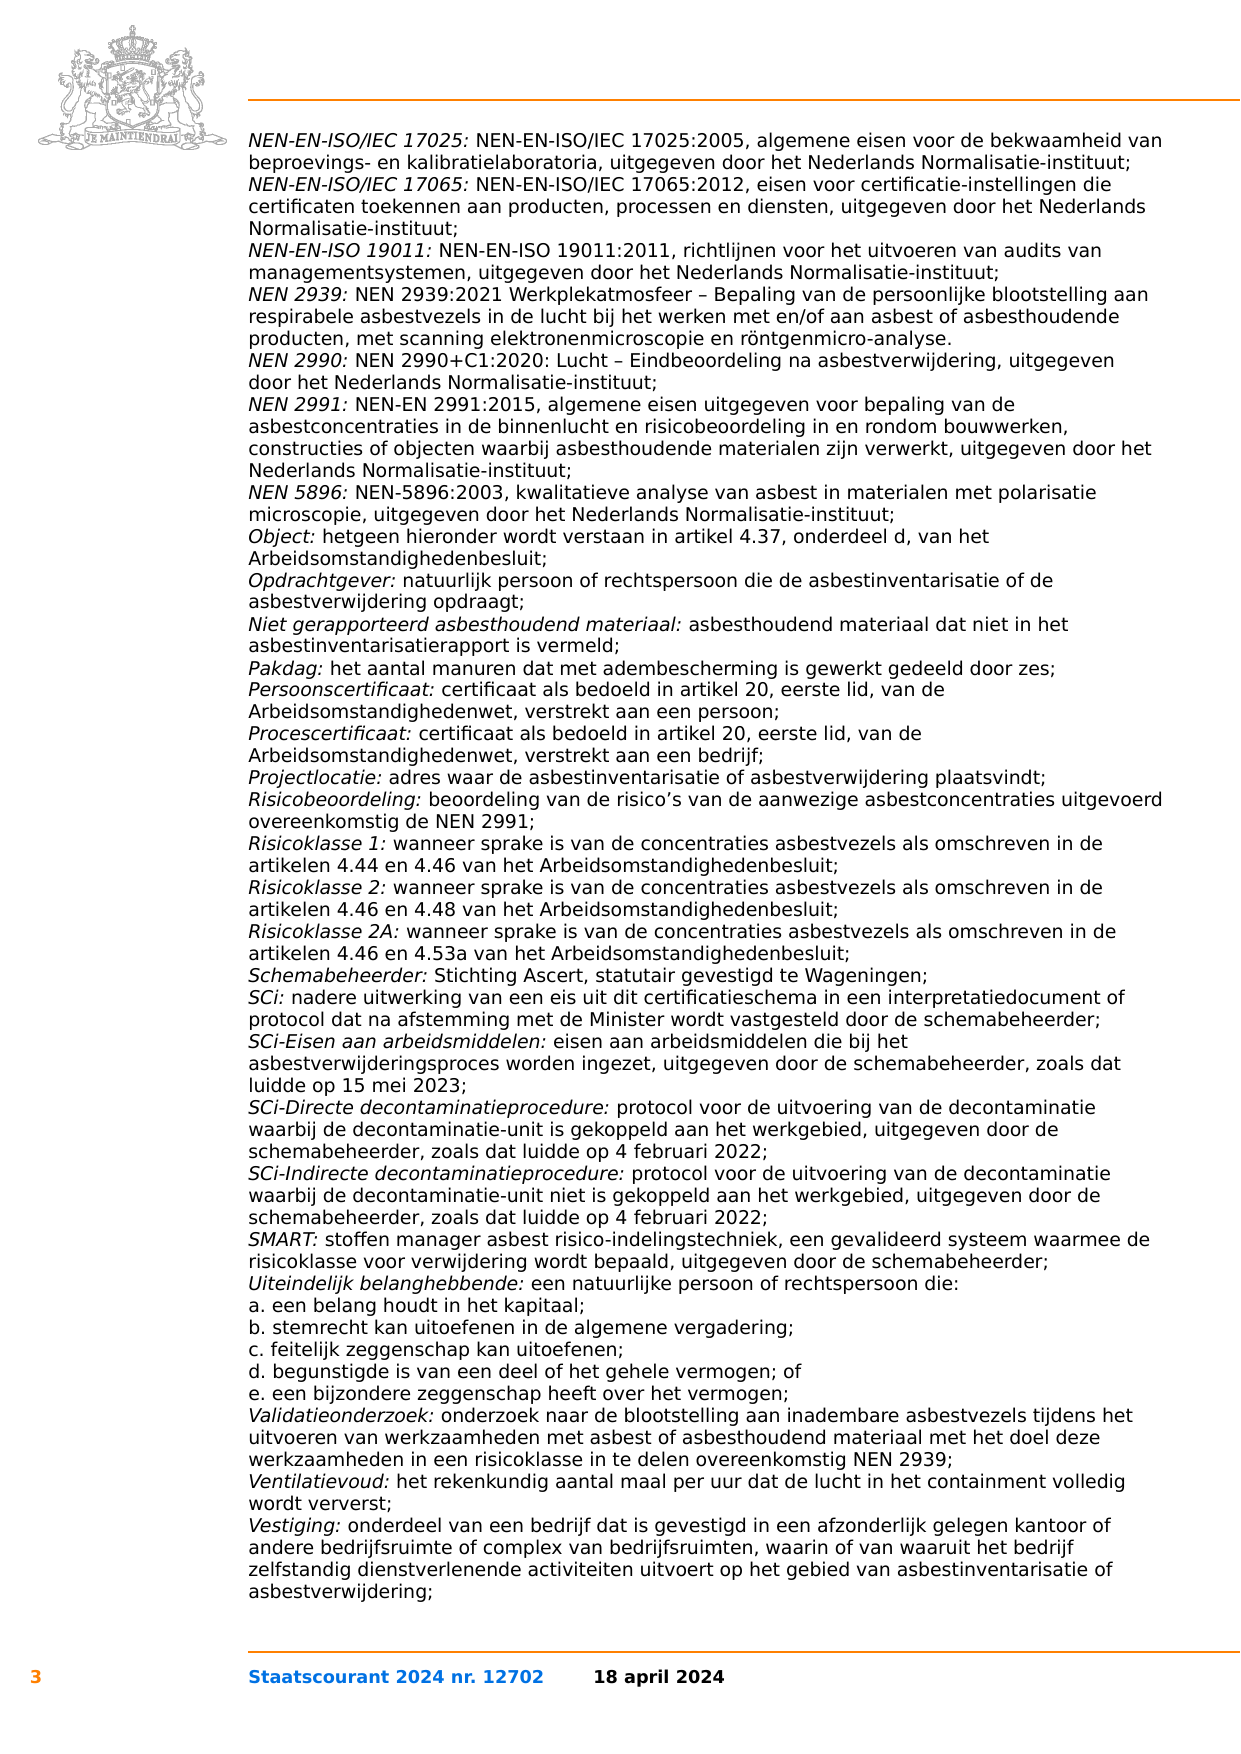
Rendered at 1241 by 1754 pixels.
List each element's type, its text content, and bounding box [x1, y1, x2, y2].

text Schemabeheerder: Stichting Ascert, statutair gevestigd te Wageningen; [248, 965, 1163, 987]
text Niet gerapporteerd asbesthoudend materiaal: asbesthoudend materiaal dat niet in het asbestinventarisatierapport is vermeld; [248, 613, 1163, 657]
text Risicoklasse 2: wanneer sprake is van de concentraties asbestvezels als omschreven in de artikelen 4.46 en 4.48 van het Arbeidsomstandighedenbesluit; [248, 877, 1163, 921]
text Projectlocatie: adres waar de asbestinventarisatie of asbestverwijdering plaatsvindt; [248, 767, 1163, 789]
text SCi-Indirecte decontaminatieprocedure: protocol voor de uitvoering van de decontaminatie waarbij de decontaminatie-unit niet is gekoppeld aan het werkgebied, uitgegeven door de schemabeheerder, zoals dat luidde op 4 februari 2022; [248, 1163, 1163, 1229]
text SCi-Directe decontaminatieprocedure: protocol voor de uitvoering van de decontaminatie waarbij de decontaminatie-unit is gekoppeld aan het werkgebied, uitgegeven door de schemabeheerder, zoals dat luidde op 4 februari 2022; [248, 1097, 1163, 1163]
text NEN 2939: NEN 2939:2021 Werkplekatmosfeer – Bepaling van de persoonlijke blootstelling aan respirabele asbestvezels in de lucht bij het werken met en/of aan asbest of asbesthoudende producten, met scanning elektronenmicroscopie en röntgenmicro-analyse. [248, 284, 1163, 350]
text c. feitelijk zeggenschap kan uitoefenen; [248, 1339, 1163, 1361]
text Pakdag: het aantal manuren dat met adembescherming is gewerkt gedeeld door zes; [248, 657, 1163, 679]
text NEN 2991: NEN-EN 2991:2015, algemene eisen uitgegeven voor bepaling van de asbestconcentraties in de binnenlucht en risicobeoordeling in en rondom bouwwerken, constructies of objecten waarbij asbesthoudende materialen zijn verwerkt, uitgegeven door het Nederlands Normalisatie-instituut; [248, 394, 1163, 482]
text Ventilatievoud: het rekenkundig aantal maal per uur dat de lucht in het containment volledig wordt ververst; [248, 1471, 1163, 1514]
text Persoonscertificaat: certificaat als bedoeld in artikel 20, eerste lid, van de Arbeidsomstandighedenwet, verstrekt aan een persoon; [248, 679, 1163, 723]
text SCi: nadere uitwerking van een eis uit dit certificatieschema in een interpretatiedocument of protocol dat na afstemming met de Minister wordt vastgesteld door de schemabeheerder; [248, 987, 1163, 1031]
text NEN-EN-ISO/IEC 17065: NEN-EN-ISO/IEC 17065:2012, eisen voor certificatie-instellingen die certificaten toekennen aan producten, processen en diensten, uitgegeven door het Nederlands Normalisatie-instituut; [248, 174, 1163, 240]
picture [38, 25, 227, 150]
text NEN 2990: NEN 2990+C1:2020: Lucht – Eindbeoordeling na asbestverwijdering, uitgegeven door het Nederlands Normalisatie-instituut; [248, 350, 1163, 394]
text a. een belang houdt in het kapitaal; [248, 1295, 1163, 1317]
text Uiteindelijk belanghebbende: een natuurlijke persoon of rechtspersoon die: [248, 1273, 1163, 1295]
text b. stemrecht kan uitoefenen in de algemene vergadering; [248, 1317, 1163, 1339]
text Procescertificaat: certificaat als bedoeld in artikel 20, eerste lid, van de Arbeidsomstandighedenwet, verstrekt aan een bedrijf; [248, 723, 1163, 767]
text NEN-EN-ISO/IEC 17025: NEN-EN-ISO/IEC 17025:2005, algemene eisen voor de bekwaamheid van beproevings- en kalibratielaboratoria, uitgegeven door het Nederlands Normalisatie-instituut; [248, 130, 1163, 174]
text d. begunstigde is van een deel of het gehele vermogen; of [248, 1361, 1163, 1383]
text Risicobeoordeling: beoordeling van de risico’s van de aanwezige asbestconcentraties uitgevoerd overeenkomstig de NEN 2991; [248, 789, 1163, 833]
text Vestiging: onderdeel van een bedrijf dat is gevestigd in een afzonderlijk gelegen kantoor of andere bedrijfsruimte of complex van bedrijfsruimten, waarin of van waaruit het bedrijf zelfstandig dienstverlenende activiteiten uitvoert op het gebied van asbestinventarisatie of asbestverwijdering; [248, 1514, 1163, 1602]
text Opdrachtgever: natuurlijk persoon of rechtspersoon die de asbestinventarisatie of de asbestverwijdering opdraagt; [248, 569, 1163, 613]
text SCi-Eisen aan arbeidsmiddelen: eisen aan arbeidsmiddelen die bij het asbestverwijderingsproces worden ingezet, uitgegeven door de schemabeheerder, zoals dat luidde op 15 mei 2023; [248, 1031, 1163, 1097]
text Object: hetgeen hieronder wordt verstaan in artikel 4.37, onderdeel d, van het Arbeidsomstandighedenbesluit; [248, 526, 1163, 569]
text Validatieonderzoek: onderzoek naar de blootstelling aan inadembare asbestvezels tijdens het uitvoeren van werkzaamheden met asbest of asbesthoudend materiaal met het doel deze werkzaamheden in een risicoklasse in te delen overeenkomstig NEN 2939; [248, 1405, 1163, 1471]
text Risicoklasse 1: wanneer sprake is van de concentraties asbestvezels als omschreven in de artikelen 4.44 en 4.46 van het Arbeidsomstandighedenbesluit; [248, 833, 1163, 877]
text Risicoklasse 2A: wanneer sprake is van de concentraties asbestvezels als omschreven in de artikelen 4.46 en 4.53a van het Arbeidsomstandighedenbesluit; [248, 921, 1163, 965]
text e. een bijzondere zeggenschap heeft over het vermogen; [248, 1383, 1163, 1405]
text NEN-EN-ISO 19011: NEN-EN-ISO 19011:2011, richtlijnen voor het uitvoeren van audits van managementsystemen, uitgegeven door het Nederlands Normalisatie-instituut; [248, 240, 1163, 284]
text NEN 5896: NEN-5896:2003, kwalitatieve analyse van asbest in materialen met polarisatie microscopie, uitgegeven door het Nederlands Normalisatie-instituut; [248, 482, 1163, 526]
text SMART: stoffen manager asbest risico-indelingstechniek, een gevalideerd systeem waarmee de risicoklasse voor verwijdering wordt bepaald, uitgegeven door de schemabeheerder; [248, 1229, 1163, 1273]
